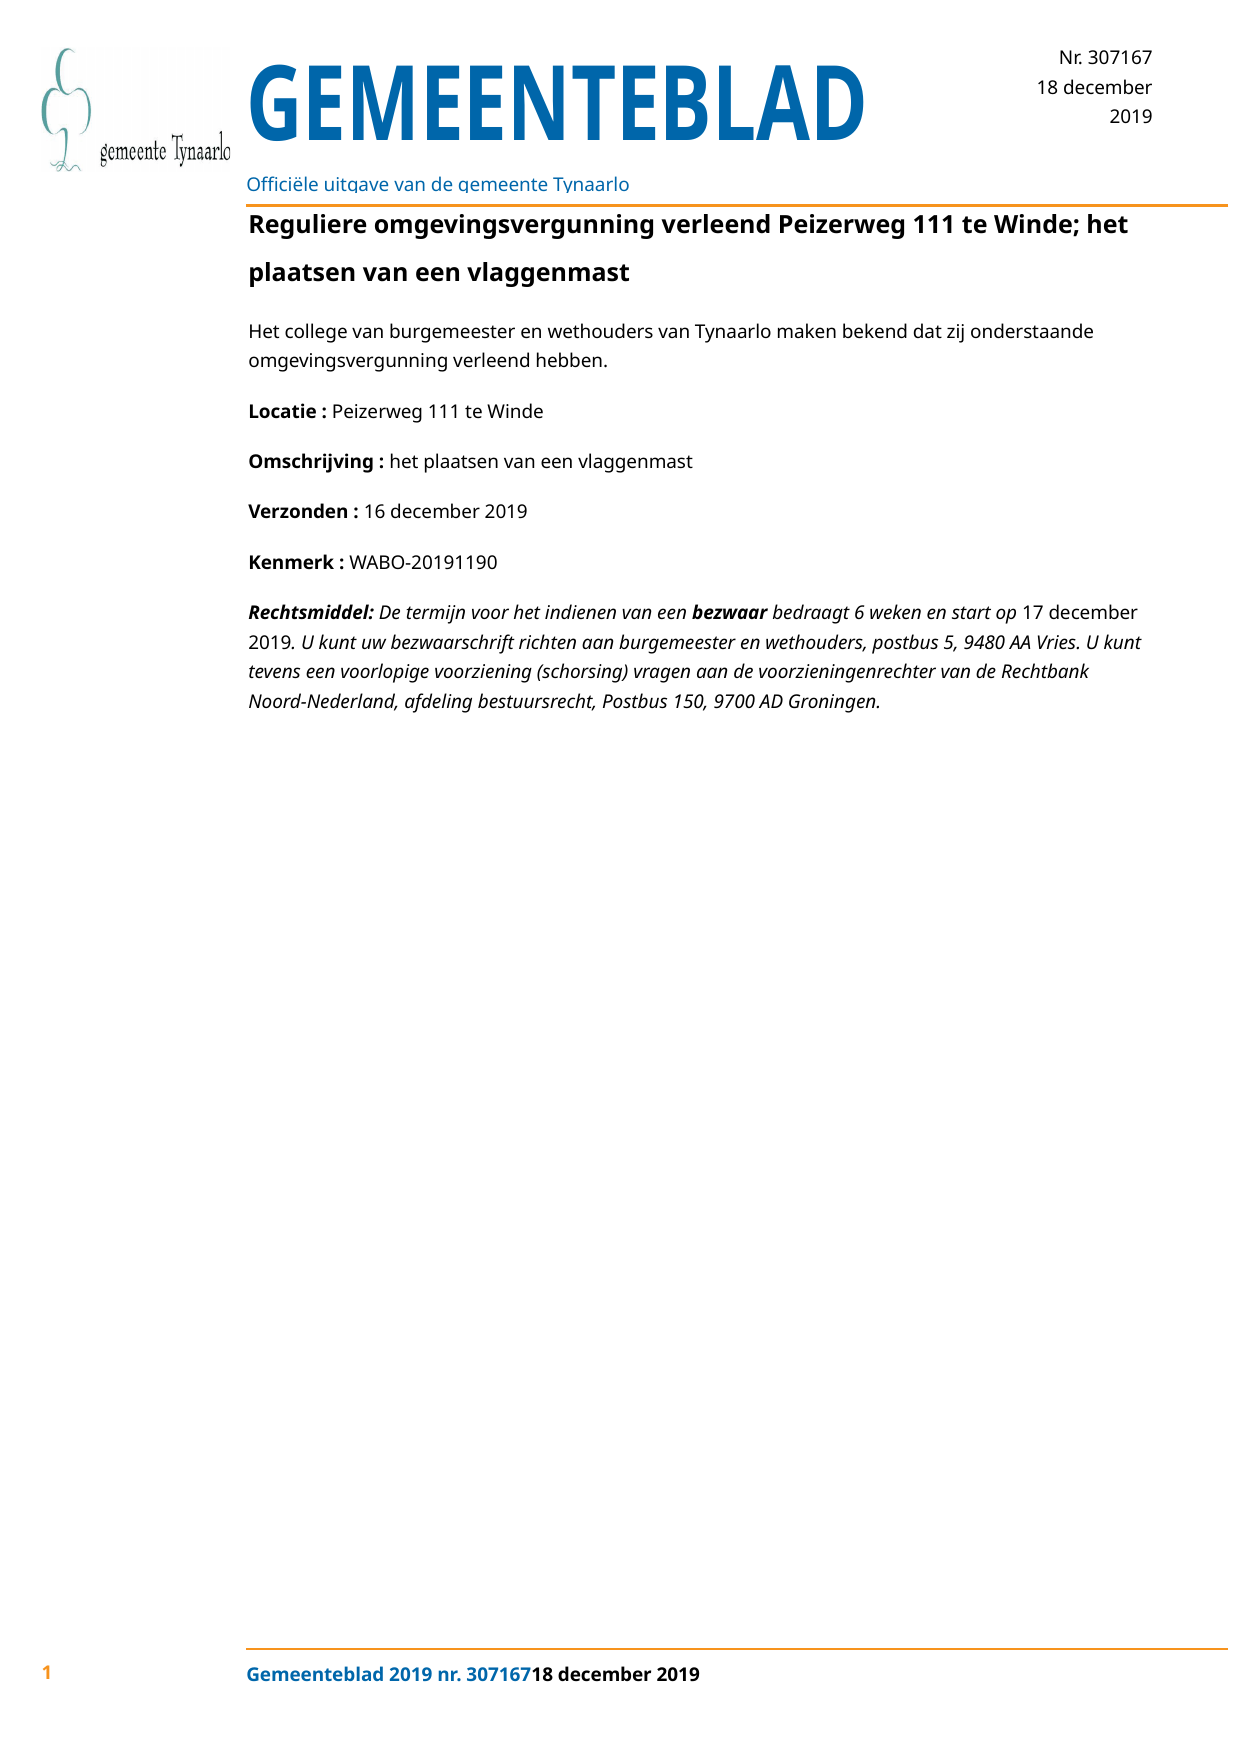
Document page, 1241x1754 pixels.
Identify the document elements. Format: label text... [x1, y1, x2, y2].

text Locatie : Peizerweg 111 te Winde [248, 398, 1152, 424]
text Omschrijving : het plaatsen van een vlaggenmast [248, 448, 1152, 474]
picture [41, 47, 231, 172]
text Verzonden : 16 december 2019 [248, 499, 1152, 524]
text Het college van burgemeester en wethouders van Tynaarlo maken bekend dat zij onderstaande omgevingsvergunning verleend hebben. [248, 318, 1152, 373]
text Kenmerk : WABO-20191190 [248, 549, 1152, 575]
text Rechtsmiddel: De termijn voor het indienen van een bezwaar bedraagt 6 weken en start op 17 december 2019. U kunt uw bezwaarschrift richten aan burgemeester en wethouders, postbus 5, 9480 AA Vries. U kunt tevens een voorlopige voorziening (schorsing) vragen aan de voorzieningenrechter van de Rechtbank Noord-Nederland, afdeling bestuursrecht, Postbus 150, 9700 AD Groningen. [248, 599, 1152, 714]
text Reguliere omgevingsvergunning verleend Peizerweg 111 te Winde; het plaatsen van een vlaggenmast [248, 207, 1152, 288]
